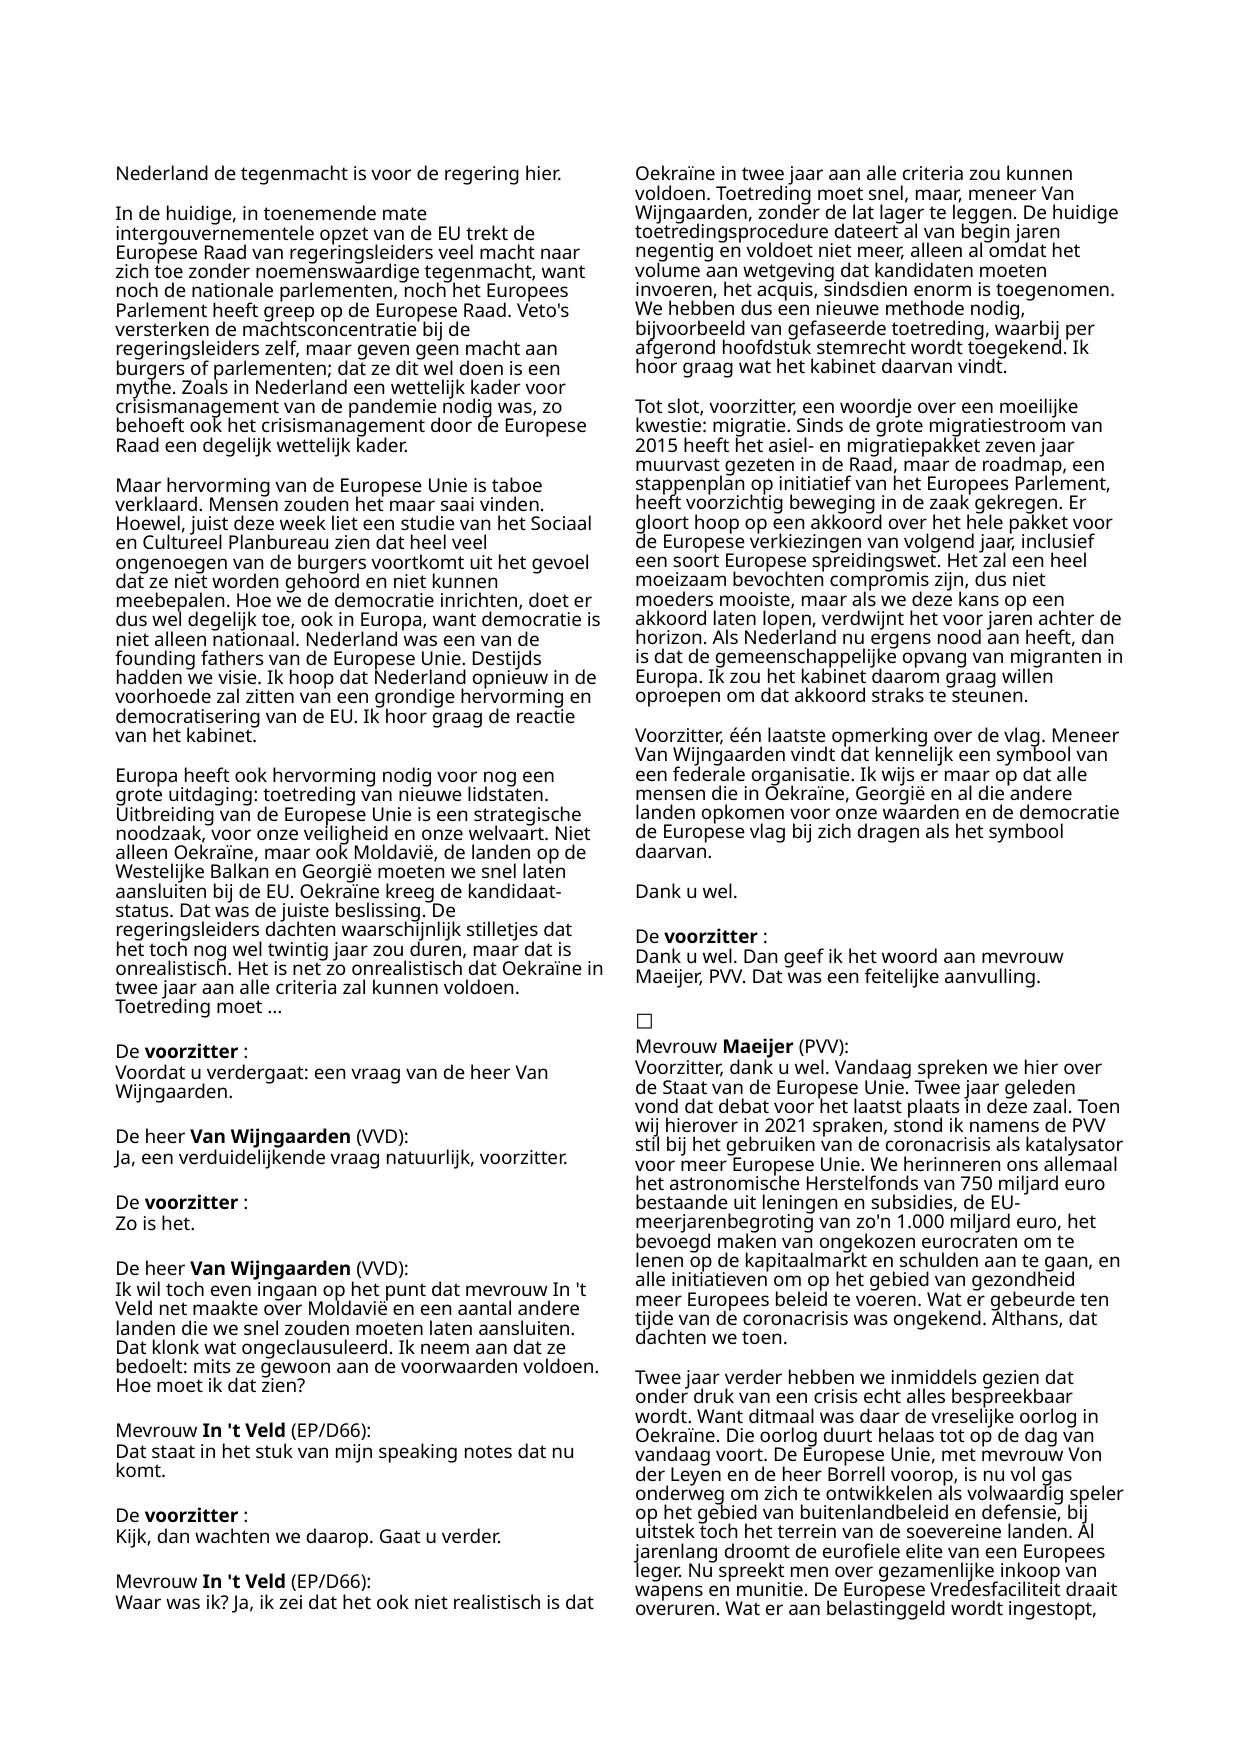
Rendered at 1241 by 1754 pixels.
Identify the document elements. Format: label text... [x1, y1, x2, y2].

text Kijk, dan wachten we daarop. Gaat u verder. [115, 1528, 605, 1547]
text Ja, een verduidelijkende vraag natuurlijk, voorzitter. [115, 1149, 605, 1168]
text De voorzitter : [115, 1038, 605, 1064]
text In de huidige, in toenemende mate intergouvernementele opzet van de EU trekt de Europese Raad van regeringsleiders veel macht naar zich toe zonder noemenswaardige tegenmacht, want noch de nationale parlementen, noch het Europees Parlement heeft greep op de Europese Raad. Veto's versterken de machtsconcentratie bij de regeringsleiders zelf, maar geven geen macht aan burgers of parlementen; dat ze dit wel doen is een mythe. Zoals in Nederland een wettelijk kader voor crisismanagement van de pandemie nodig was, zo behoeft ook het crisismanagement door de Europese Raad een degelijk wettelijk kader. [115, 205, 605, 456]
text Maar hervorming van de Europese Unie is taboe verklaard. Mensen zouden het maar saai vinden. Hoewel, juist deze week liet een studie van het Sociaal en Cultureel Planbureau zien dat heel veel ongenoegen van de burgers voortkomt uit het gevoel dat ze niet worden gehoord en niet kunnen meebepalen. Hoe we de democratie inrichten, doet er dus wel degelijk toe, ook in Europa, want democratie is niet alleen nationaal. Nederland was een van de founding fathers van de Europese Unie. Destijds hadden we visie. Ik hoop dat Nederland opnieuw in de voorhoede zal zitten van een grondige hervorming en democratisering van de EU. Ik hoor graag de reactie van het kabinet. [115, 477, 605, 746]
text Dank u wel. Dan geef ik het woord aan mevrouw Maeijer, PVV. Dat was een feitelijke aanvulling. [635, 948, 1125, 987]
text ⬜ [635, 1008, 1125, 1034]
text De heer Van Wijngaarden (VVD): [115, 1255, 605, 1281]
text Europa heeft ook hervorming nodig voor nog een grote uitdaging: toetreding van nieuwe lidstaten. Uitbreiding van de Europese Unie is een strategische noodzaak, voor onze veiligheid en onze welvaart. Niet alleen Oekraïne, maar ook Moldavië, de landen op de Westelijke Balkan en Georgië moeten we snel laten aansluiten bij de EU. Oekraïne kreeg de kandidaat-status. Dat was de juiste beslissing. De regeringsleiders dachten waarschijnlijk stilletjes dat het toch nog wel twintig jaar zou duren, maar dat is onrealistisch. Het is net zo onrealistisch dat Oekraïne in twee jaar aan alle criteria zal kunnen voldoen. Toetreding moet ... [115, 767, 605, 1018]
text De voorzitter : [115, 1502, 605, 1528]
text De voorzitter : [635, 923, 1125, 948]
text Mevrouw In 't Veld (EP/D66): [115, 1568, 605, 1594]
text Waar was ik? Ja, ik zei dat het ook niet realistisch is dat [115, 1594, 605, 1613]
text De heer Van Wijngaarden (VVD): [115, 1123, 605, 1149]
text Dank u wel. [635, 883, 1125, 902]
text Oekraïne in twee jaar aan alle criteria zou kunnen voldoen. Toetreding moet snel, maar, meneer Van Wijngaarden, zonder de lat lager te leggen. De huidige toetredingsprocedure dateert al van begin jaren negentig en voldoet niet meer, alleen al omdat het volume aan wetgeving dat kandidaten moeten invoeren, het acquis, sindsdien enorm is toegenomen. We hebben dus een nieuwe methode nodig, bijvoorbeeld van gefaseerde toetreding, waarbij per afgerond hoofdstuk stemrecht wordt toegekend. Ik hoor graag wat het kabinet daarvan vindt. [635, 165, 1125, 377]
text Voorzitter, één laatste opmerking over de vlag. Meneer Van Wijngaarden vindt dat kennelijk een symbool van een federale organisatie. Ik wijs er maar op dat alle mensen die in Oekraïne, Georgië en al die andere landen opkomen voor onze waarden en de democratie de Europese vlag bij zich dragen als het symbool daarvan. [635, 727, 1125, 862]
text De voorzitter : [115, 1189, 605, 1215]
text Mevrouw Maeijer (PVV): [635, 1034, 1125, 1059]
text Mevrouw In 't Veld (EP/D66): [115, 1417, 605, 1443]
text Zo is het. [115, 1215, 605, 1234]
text Ik wil toch even ingaan op het punt dat mevrouw In 't Veld net maakte over Moldavië en een aantal andere landen die we snel zouden moeten laten aansluiten. Dat klonk wat ongeclausuleerd. Ik neem aan dat ze bedoelt: mits ze gewoon aan de voorwaarden voldoen. Hoe moet ik dat zien? [115, 1281, 605, 1397]
text Dat staat in het stuk van mijn speaking notes dat nu komt. [115, 1443, 605, 1482]
text Twee jaar verder hebben we inmiddels gezien dat onder druk van een crisis echt alles bespreekbaar wordt. Want ditmaal was daar de vreselijke oorlog in Oekraïne. Die oorlog duurt helaas tot op de dag van vandaag voort. De Europese Unie, met mevrouw Von der Leyen en de heer Borrell voorop, is nu vol gas onderweg om zich te ontwikkelen als volwaardig speler op het gebied van buitenlandbeleid en defensie, bij uitstek toch het terrein van de soevereine landen. Al jarenlang droomt de eurofiele elite van een Europees leger. Nu spreekt men over gezamenlijke inkoop van wapens en munitie. De Europese Vredesfaciliteit draait overuren. Wat er aan belastinggeld wordt ingestopt, [635, 1369, 1125, 1620]
text Tot slot, voorzitter, een woordje over een moeilijke kwestie: migratie. Sinds de grote migratiestroom van 2015 heeft het asiel- en migratiepakket zeven jaar muurvast gezeten in de Raad, maar de roadmap, een stappenplan op initiatief van het Europees Parlement, heeft voorzichtig beweging in de zaak gekregen. Er gloort hoop op een akkoord over het hele pakket voor de Europese verkiezingen van volgend jaar, inclusief een soort Europese spreidingswet. Het zal een heel moeizaam bevochten compromis zijn, dus niet moeders mooiste, maar als we deze kans op een akkoord laten lopen, verdwijnt het voor jaren achter de horizon. Als Nederland nu ergens nood aan heeft, dan is dat de gemeenschappelijke opvang van migranten in Europa. Ik zou het kabinet daarom graag willen oproepen om dat akkoord straks te steunen. [635, 398, 1125, 706]
text Voorzitter, dank u wel. Vandaag spreken we hier over de Staat van de Europese Unie. Twee jaar geleden vond dat debat voor het laatst plaats in deze zaal. Toen wij hierover in 2021 spraken, stond ik namens de PVV stil bij het gebruiken van de coronacrisis als katalysator voor meer Europese Unie. We herinneren ons allemaal het astronomische Herstelfonds van 750 miljard euro bestaande uit leningen en subsidies, de EU-meerjarenbegroting van zo'n 1.000 miljard euro, het bevoegd maken van ongekozen eurocraten om te lenen op de kapitaalmarkt en schulden aan te gaan, en alle initiatieven om op het gebied van gezondheid meer Europees beleid te voeren. Wat er gebeurde ten tijde van de coronacrisis was ongekend. Althans, dat dachten we toen. [635, 1059, 1125, 1348]
text Nederland de tegenmacht is voor de regering hier. [115, 165, 605, 184]
text Voordat u verdergaat: een vraag van de heer Van Wijngaarden. [115, 1064, 605, 1103]
